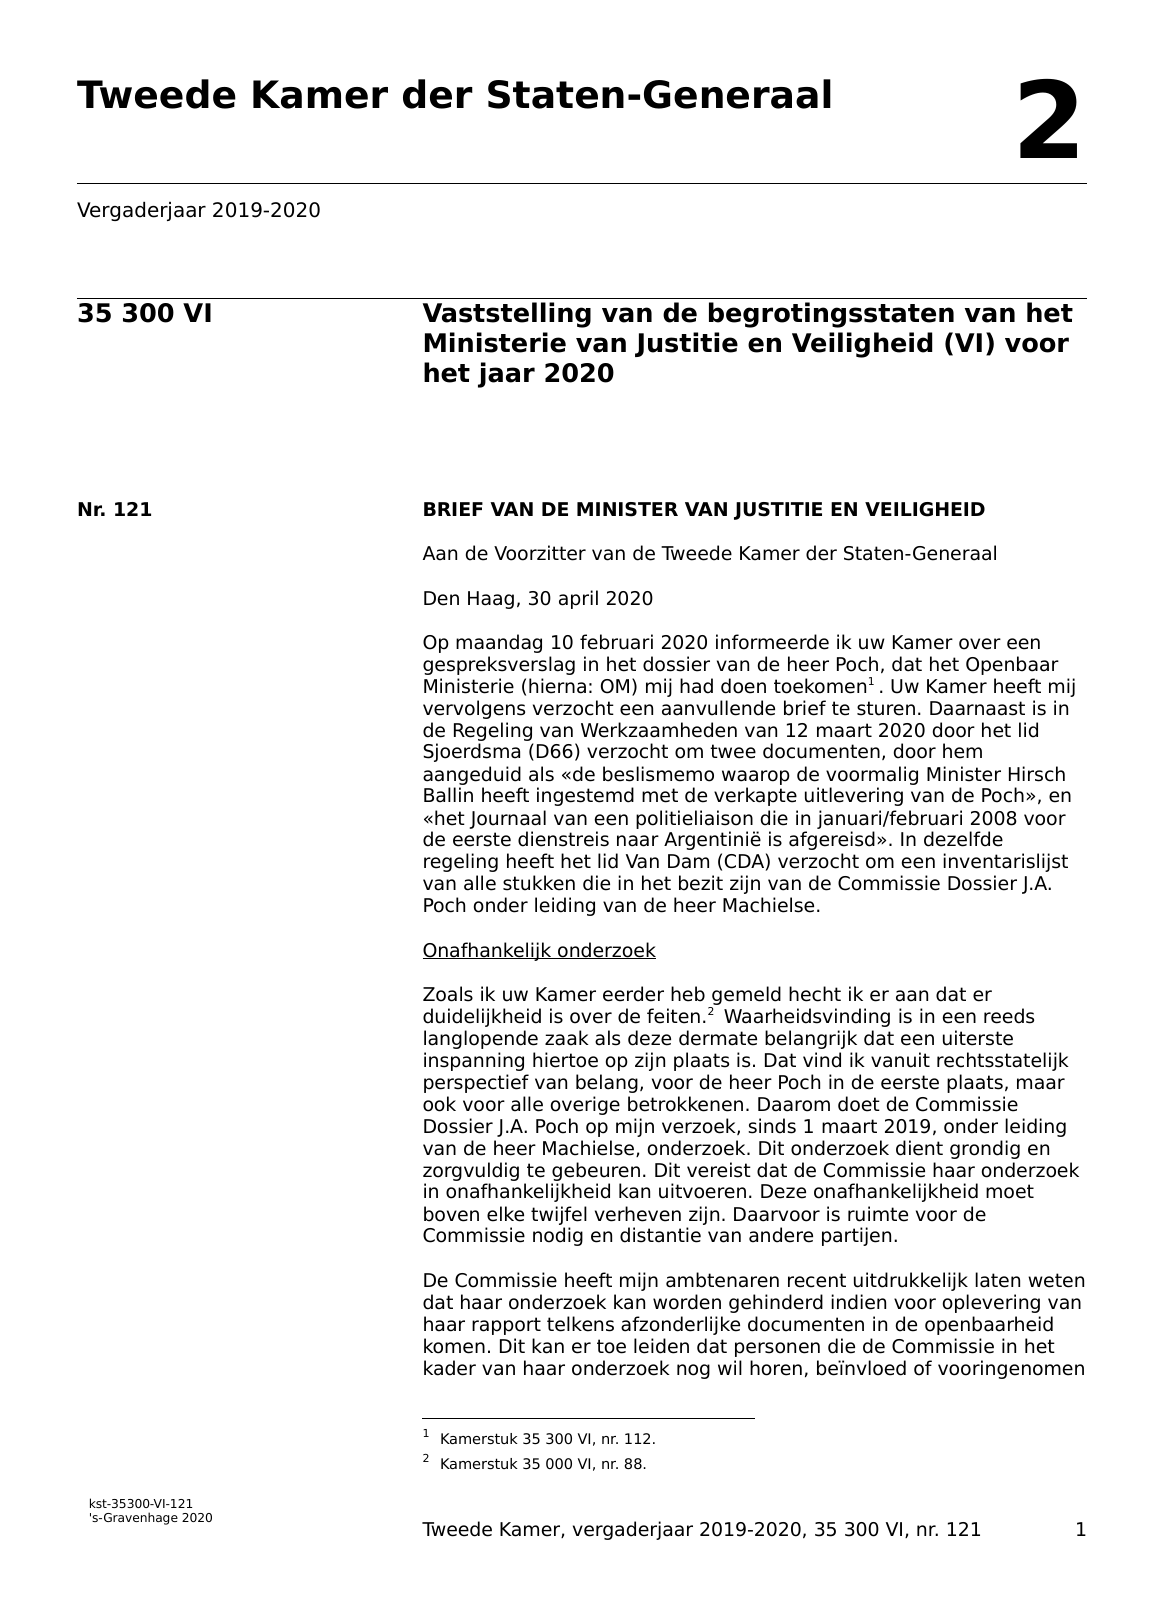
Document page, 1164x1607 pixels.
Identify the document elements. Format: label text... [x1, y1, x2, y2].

table_cell Vergaderjaar 2019-2020 [77, 184, 1087, 298]
text Kamerstuk 35 000 VI, nr. 88. [422, 1452, 1087, 1474]
text Aan de Voorzitter van de Tweede Kamer der Staten-Generaal [422, 543, 1087, 565]
table_header Tweede Kamer der Staten-Generaal [77, 59, 886, 183]
text Zoals ik uw Kamer eerder heb gemeld hecht ik er aan dat er duidelijkheid is over de feiten. Waarheidsvinding is in een reeds langlopende zaak als deze dermate belangrijk dat een uiterste inspanning hiertoe op zijn plaats is. Dat vind ik vanuit rechtsstatelijk perspectief van belang, voor de heer Poch in de eerste plaats, maar ook voor alle overige betrokkenen. Daarom doet de Commissie Dossier J.A. Poch op mijn verzoek, sinds 1 maart 2019, onder leiding van de heer Machielse, onderzoek. Dit onderzoek dient grondig en zorgvuldig te gebeuren. Dit vereist dat de Commissie haar onderzoek in onafhankelijkheid kan uitvoeren. Deze onafhankelijkheid moet boven elke twijfel verheven zijn. Daarvoor is ruimte voor de Commissie nodig en distantie van andere partijen. [422, 984, 1087, 1247]
text De Commissie heeft mijn ambtenaren recent uitdrukkelijk laten weten dat haar onderzoek kan worden gehinderd indien voor oplevering van haar rapport telkens afzonderlijke documenten in de openbaarheid komen. Dit kan er toe leiden dat personen die de Commissie in het kader van haar onderzoek nog wil horen, beïnvloed of vooringenomen [422, 1269, 1087, 1379]
text 's-Gravenhage 2020 [88, 1511, 323, 1525]
subtitle Onafhankelijk onderzoek [422, 939, 1087, 961]
text kst-35300-VI-121 [88, 1497, 323, 1511]
text Kamerstuk 35 300 VI, nr. 112. [422, 1427, 1087, 1449]
text Den Haag, 30 april 2020 [422, 587, 1087, 609]
subtitle Nr. 121 BRIEF VAN DE MINISTER VAN JUSTITIE EN VEILIGHEID [77, 499, 1087, 521]
table_header 2 [886, 59, 1087, 183]
text Op maandag 10 februari 2020 informeerde ik uw Kamer over een gespreksverslag in het dossier van de heer Poch, dat het Openbaar Ministerie (hierna: OM) mij had doen toekomen. Uw Kamer heeft mij vervolgens verzocht een aanvullende brief te sturen. Daarnaast is in de Regeling van Werkzaamheden van 12 maart 2020 door het lid Sjoerdsma (D66) verzocht om twee documenten, door hem aangeduid als «de beslismemo waarop de voormalig Minister Hirsch Ballin heeft ingestemd met de verkapte uitlevering van de Poch», en «het Journaal van een politieliaison die in januari/februari 2008 voor de eerste dienstreis naar Argentinië is afgereisd». In dezelfde regeling heeft het lid Van Dam (CDA) verzocht om een inventarislijst van alle stukken die in het bezit zijn van de Commissie Dossier J.A. Poch onder leiding van de heer Machielse. [422, 632, 1087, 917]
subtitle 35 300 VI Vaststelling van de begrotingsstaten van het Ministerie van Justitie en Veiligheid (VI) voor het jaar 2020 [77, 299, 1087, 388]
